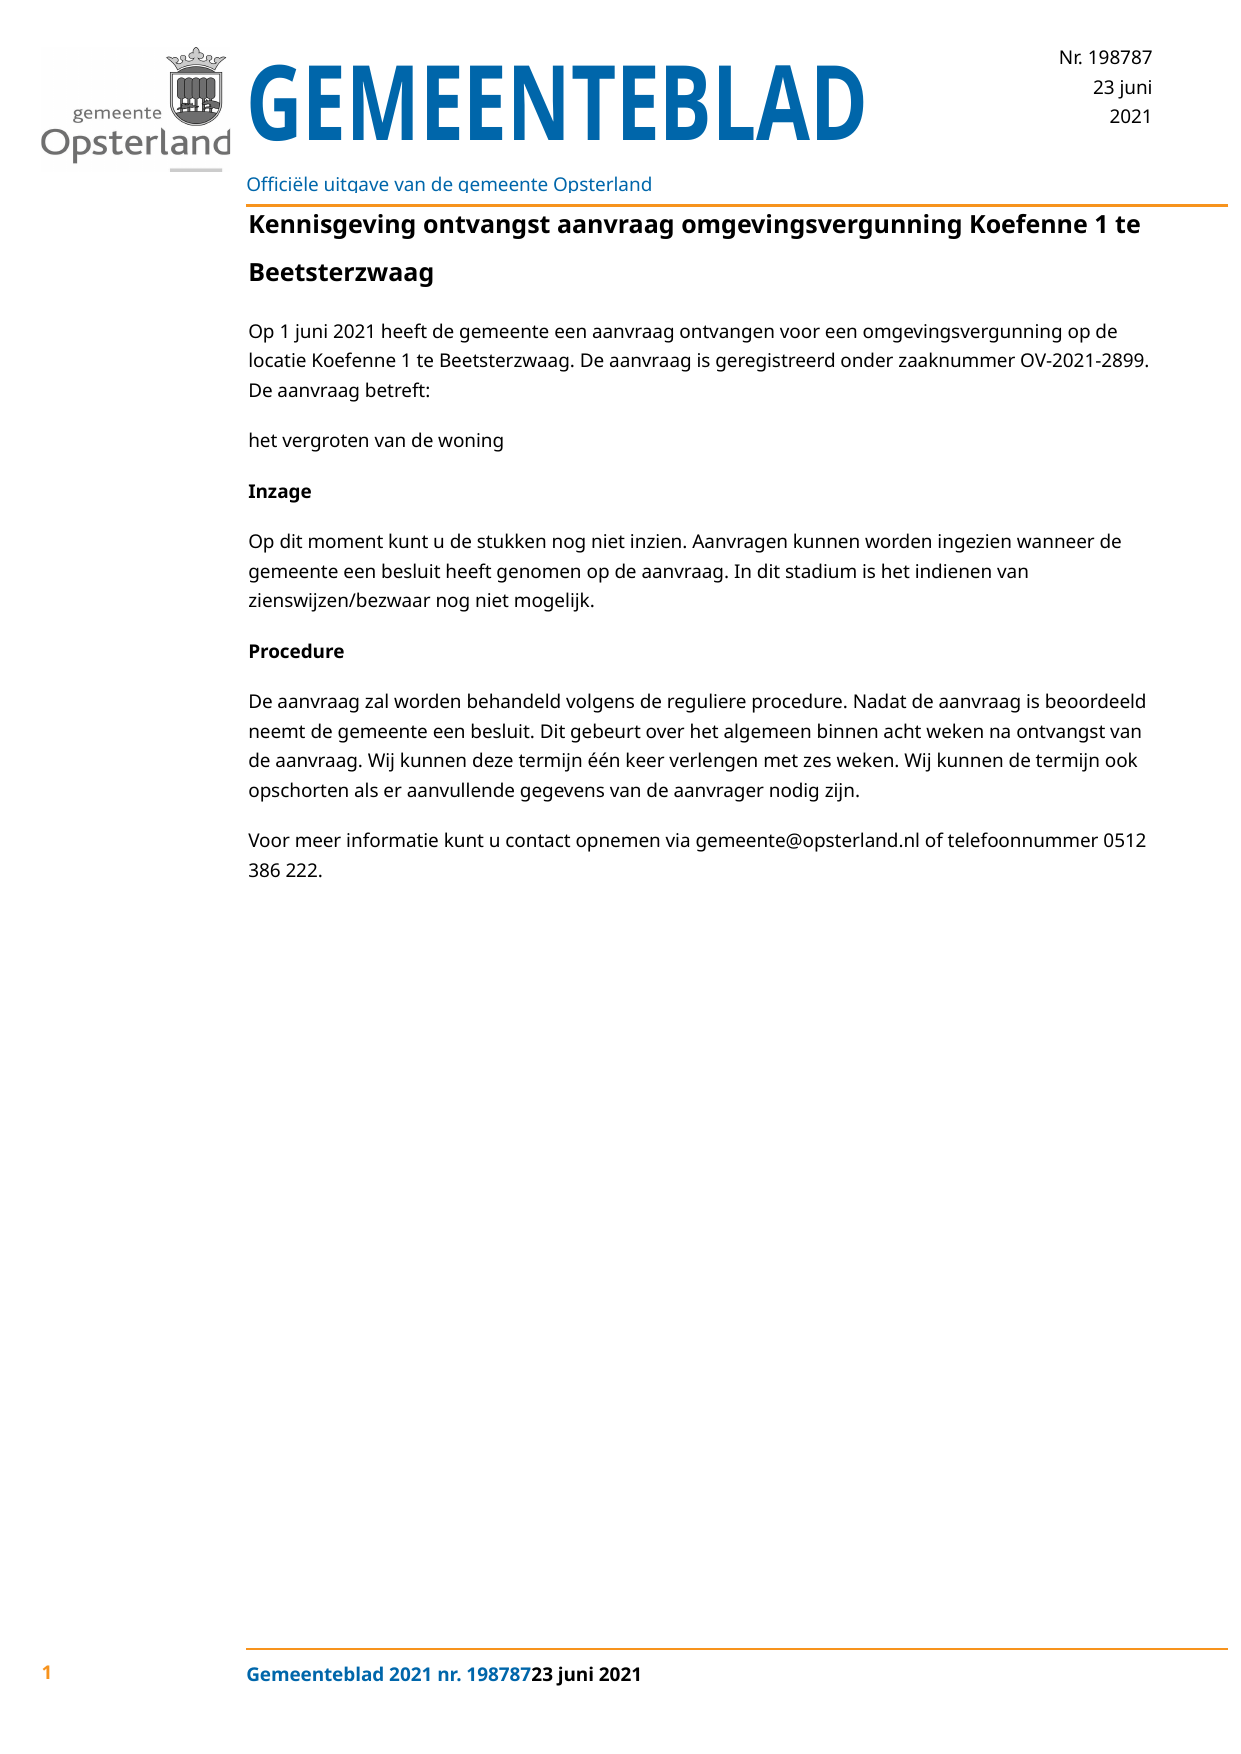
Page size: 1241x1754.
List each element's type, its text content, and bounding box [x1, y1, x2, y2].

text Op dit moment kunt u de stukken nog niet inzien. Aanvragen kunnen worden ingezien wanneer de gemeente een besluit heeft genomen op de aanvraag. In dit stadium is het indienen van zienswijzen/bezwaar nog niet mogelijk. [248, 528, 1152, 613]
text het vergroten van de woning [248, 427, 1152, 453]
text Procedure [248, 638, 1152, 664]
text De aanvraag zal worden behandeld volgens de reguliere procedure. Nadat de aanvraag is beoordeeld neemt de gemeente een besluit. Dit gebeurt over het algemeen binnen acht weken na ontvangst van de aanvraag. Wij kunnen deze termijn één keer verlengen met zes weken. Wij kunnen de termijn ook opschorten als er aanvullende gegevens van de aanvrager nodig zijn. [248, 688, 1152, 803]
text Voor meer informatie kunt u contact opnemen via gemeente@opsterland.nl of telefoonnummer 0512 386 222. [248, 827, 1152, 883]
text Inzage [248, 478, 1152, 504]
picture [41, 47, 231, 172]
text Op 1 juni 2021 heeft de gemeente een aanvraag ontvangen voor een omgevingsvergunning op de locatie Koefenne 1 te Beetsterzwaag. De aanvraag is geregistreerd onder zaaknummer OV-2021-2899. De aanvraag betreft: [248, 318, 1152, 403]
text Kennisgeving ontvangst aanvraag omgevingsvergunning Koefenne 1 te Beetsterzwaag [248, 207, 1152, 288]
